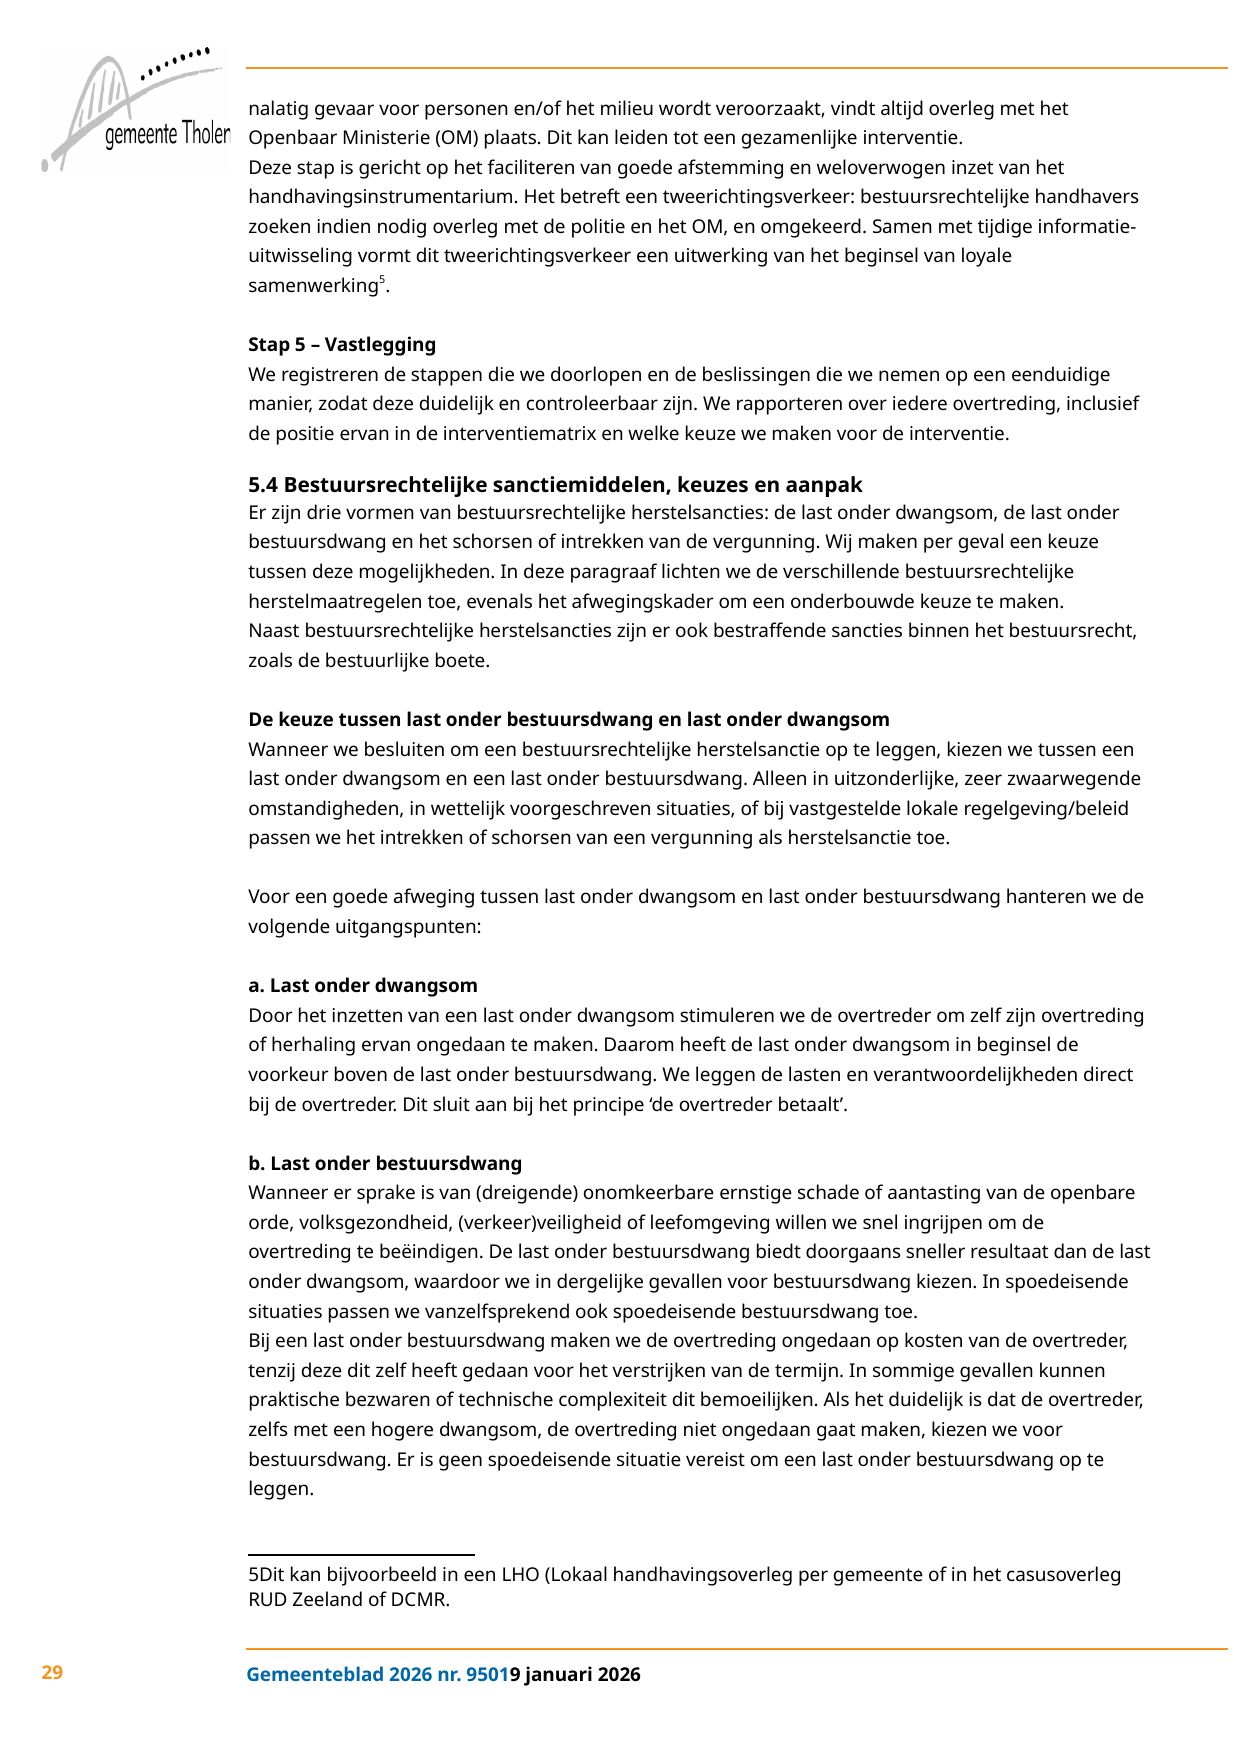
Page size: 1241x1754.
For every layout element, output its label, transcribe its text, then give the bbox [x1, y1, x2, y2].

text Deze stap is gericht op het faciliteren van goede afstemming en weloverwogen inzet van het handhavingsinstrumentarium. Het betreft een tweerichtingsverkeer: bestuursrechtelijke handhavers zoeken indien nodig overleg met de politie en het OM, en omgekeerd. Samen met tijdige informatie-uitwisseling vormt dit tweerichtingsverkeer een uitwerking van het beginsel van loyale samenwerking. [248, 154, 1152, 298]
text Wanneer we besluiten om een bestuursrechtelijke herstelsanctie op te leggen, kiezen we tussen een last onder dwangsom en een last onder bestuursdwang. Alleen in uitzonderlijke, zeer zwaarwegende omstandigheden, in wettelijk voorgeschreven situaties, of bij vastgestelde lokale regelgeving/beleid passen we het intrekken of schorsen van een vergunning als herstelsanctie toe. [248, 736, 1152, 850]
text Wanneer er sprake is van (dreigende) onomkeerbare ernstige schade of aantasting van de openbare orde, volksgezondheid, (verkeer)veiligheid of leefomgeving willen we snel ingrijpen om de overtreding te beëindigen. De last onder bestuursdwang biedt doorgaans sneller resultaat dan de last onder dwangsom, waardoor we in dergelijke gevallen voor bestuursdwang kiezen. In spoedeisende situaties passen we vanzelfsprekend ook spoedeisende bestuursdwang toe. [248, 1179, 1152, 1323]
text Er zijn drie vormen van bestuursrechtelijke herstelsancties: de last onder dwangsom, de last onder bestuursdwang en het schorsen of intrekken van de vergunning. Wij maken per geval een keuze tussen deze mogelijkheden. In deze paragraaf lichten we de verschillende bestuursrechtelijke herstelmaatregelen toe, evenals het afwegingskader om een onderbouwde keuze te maken. [248, 499, 1152, 613]
text Door het inzetten van een last onder dwangsom stimuleren we de overtreder om zelf zijn overtreding of herhaling ervan ongedaan te maken. Daarom heeft de last onder dwangsom in beginsel de voorkeur boven de last onder bestuursdwang. We leggen de lasten en verantwoordelijkheden direct bij de overtreder. Dit sluit aan bij het principe ‘de overtreder betaalt’. [248, 1002, 1152, 1116]
text a. Last onder dwangsom [248, 972, 1152, 998]
text 5.4 Bestuursrechtelijke sanctiemiddelen, keuzes en aanpak [248, 471, 1152, 499]
text Dit kan bijvoorbeeld in een LHO (Lokaal handhavingsoverleg per gemeente of in het casusoverleg RUD Zeeland of DCMR. [248, 1561, 1152, 1612]
picture [41, 47, 231, 172]
text We registreren de stappen die we doorlopen en de beslissingen die we nemen op een eenduidige manier, zodat deze duidelijk en controleerbaar zijn. We rapporteren over iedere overtreding, inclusief de positie ervan in de interventiematrix en welke keuze we maken voor de interventie. [248, 361, 1152, 446]
text b. Last onder bestuursdwang [248, 1150, 1152, 1176]
text nalatig gevaar voor personen en/of het milieu wordt veroorzaakt, vindt altijd overleg met het Openbaar Ministerie (OM) plaats. Dit kan leiden tot een gezamenlijke interventie. [248, 95, 1152, 150]
text Voor een goede afweging tussen last onder dwangsom en last onder bestuursdwang hanteren we de volgende uitgangspunten: [248, 884, 1152, 939]
text Naast bestuursrechtelijke herstelsancties zijn er ook bestraffende sancties binnen het bestuursrecht, zoals de bestuurlijke boete. [248, 617, 1152, 673]
text Bij een last onder bestuursdwang maken we de overtreding ongedaan op kosten van de overtreder, tenzij deze dit zelf heeft gedaan voor het verstrijken van de termijn. In sommige gevallen kunnen praktische bezwaren of technische complexiteit dit bemoeilijken. Als het duidelijk is dat de overtreder, zelfs met een hogere dwangsom, de overtreding niet ongedaan gaat maken, kiezen we voor bestuursdwang. Er is geen spoedeisende situatie vereist om een last onder bestuursdwang op te leggen. [248, 1327, 1152, 1501]
text Stap 5 – Vastlegging [248, 331, 1152, 357]
text De keuze tussen last onder bestuursdwang en last onder dwangsom [248, 706, 1152, 732]
